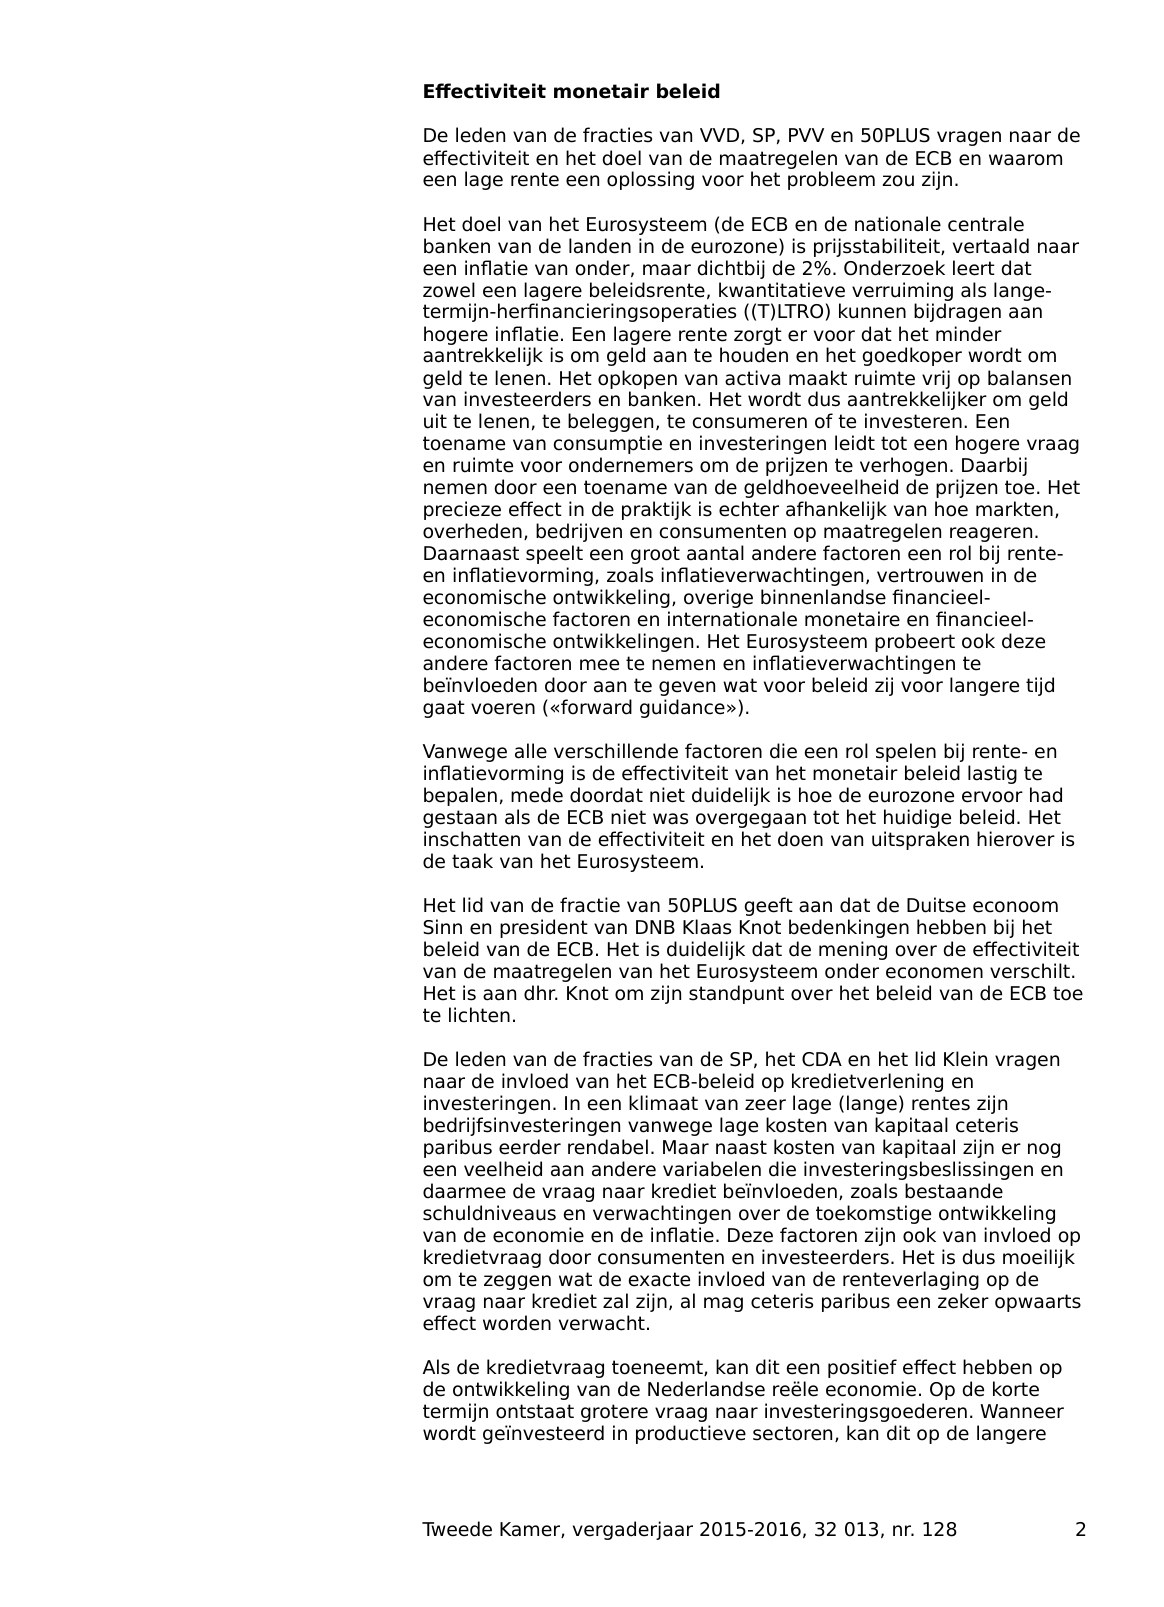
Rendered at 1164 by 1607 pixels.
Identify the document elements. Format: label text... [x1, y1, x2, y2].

text De leden van de fracties van VVD, SP, PVV en 50PLUS vragen naar de effectiviteit en het doel van de maatregelen van de ECB en waarom een lage rente een oplossing voor het probleem zou zijn. [422, 125, 1087, 191]
text Het doel van het Eurosysteem (de ECB en de nationale centrale banken van de landen in de eurozone) is prijsstabiliteit, vertaald naar een inflatie van onder, maar dichtbij de 2%. Onderzoek leert dat zowel een lagere beleidsrente, kwantitatieve verruiming als lange-termijn-herfinancieringsoperaties ((T)LTRO) kunnen bijdragen aan hogere inflatie. Een lagere rente zorgt er voor dat het minder aantrekkelijk is om geld aan te houden en het goedkoper wordt om geld te lenen. Het opkopen van activa maakt ruimte vrij op balansen van investeerders en banken. Het wordt dus aantrekkelijker om geld uit te lenen, te beleggen, te consumeren of te investeren. Een toename van consumptie en investeringen leidt tot een hogere vraag en ruimte voor ondernemers om de prijzen te verhogen. Daarbij nemen door een toename van de geldhoeveelheid de prijzen toe. Het precieze effect in de praktijk is echter afhankelijk van hoe markten, overheden, bedrijven en consumenten op maatregelen reageren. Daarnaast speelt een groot aantal andere factoren een rol bij rente- en inflatievorming, zoals inflatieverwachtingen, vertrouwen in de economische ontwikkeling, overige binnenlandse financieel-economische factoren en internationale monetaire en financieel-economische ontwikkelingen. Het Eurosysteem probeert ook deze andere factoren mee te nemen en inflatieverwachtingen te beïnvloeden door aan te geven wat voor beleid zij voor langere tijd gaat voeren («forward guidance»). [422, 213, 1087, 719]
text Het lid van de fractie van 50PLUS geeft aan dat de Duitse econoom Sinn en president van DNB Klaas Knot bedenkingen hebben bij het beleid van de ECB. Het is duidelijk dat de mening over de effectiviteit van de maatregelen van het Eurosysteem onder economen verschilt. Het is aan dhr. Knot om zijn standpunt over het beleid van de ECB toe te lichten. [422, 895, 1087, 1027]
text De leden van de fracties van de SP, het CDA en het lid Klein vragen naar de invloed van het ECB-beleid op kredietverlening en investeringen. In een klimaat van zeer lage (lange) rentes zijn bedrijfsinvesteringen vanwege lage kosten van kapitaal ceteris paribus eerder rendabel. Maar naast kosten van kapitaal zijn er nog een veelheid aan andere variabelen die investeringsbeslissingen en daarmee de vraag naar krediet beïnvloeden, zoals bestaande schuldniveaus en verwachtingen over de toekomstige ontwikkeling van de economie en de inflatie. Deze factoren zijn ook van invloed op kredietvraag door consumenten en investeerders. Het is dus moeilijk om te zeggen wat de exacte invloed van de renteverlaging op de vraag naar krediet zal zijn, al mag ceteris paribus een zeker opwaarts effect worden verwacht. [422, 1049, 1087, 1335]
subtitle Effectiviteit monetair beleid [422, 81, 1087, 103]
text Vanwege alle verschillende factoren die een rol spelen bij rente- en inflatievorming is de effectiviteit van het monetair beleid lastig te bepalen, mede doordat niet duidelijk is hoe de eurozone ervoor had gestaan als de ECB niet was overgegaan tot het huidige beleid. Het inschatten van de effectiviteit en het doen van uitspraken hierover is de taak van het Eurosysteem. [422, 741, 1087, 873]
text Als de kredietvraag toeneemt, kan dit een positief effect hebben op de ontwikkeling van de Nederlandse reële economie. Op de korte termijn ontstaat grotere vraag naar investeringsgoederen. Wanneer wordt geïnvesteerd in productieve sectoren, kan dit op de langere [422, 1357, 1087, 1445]
